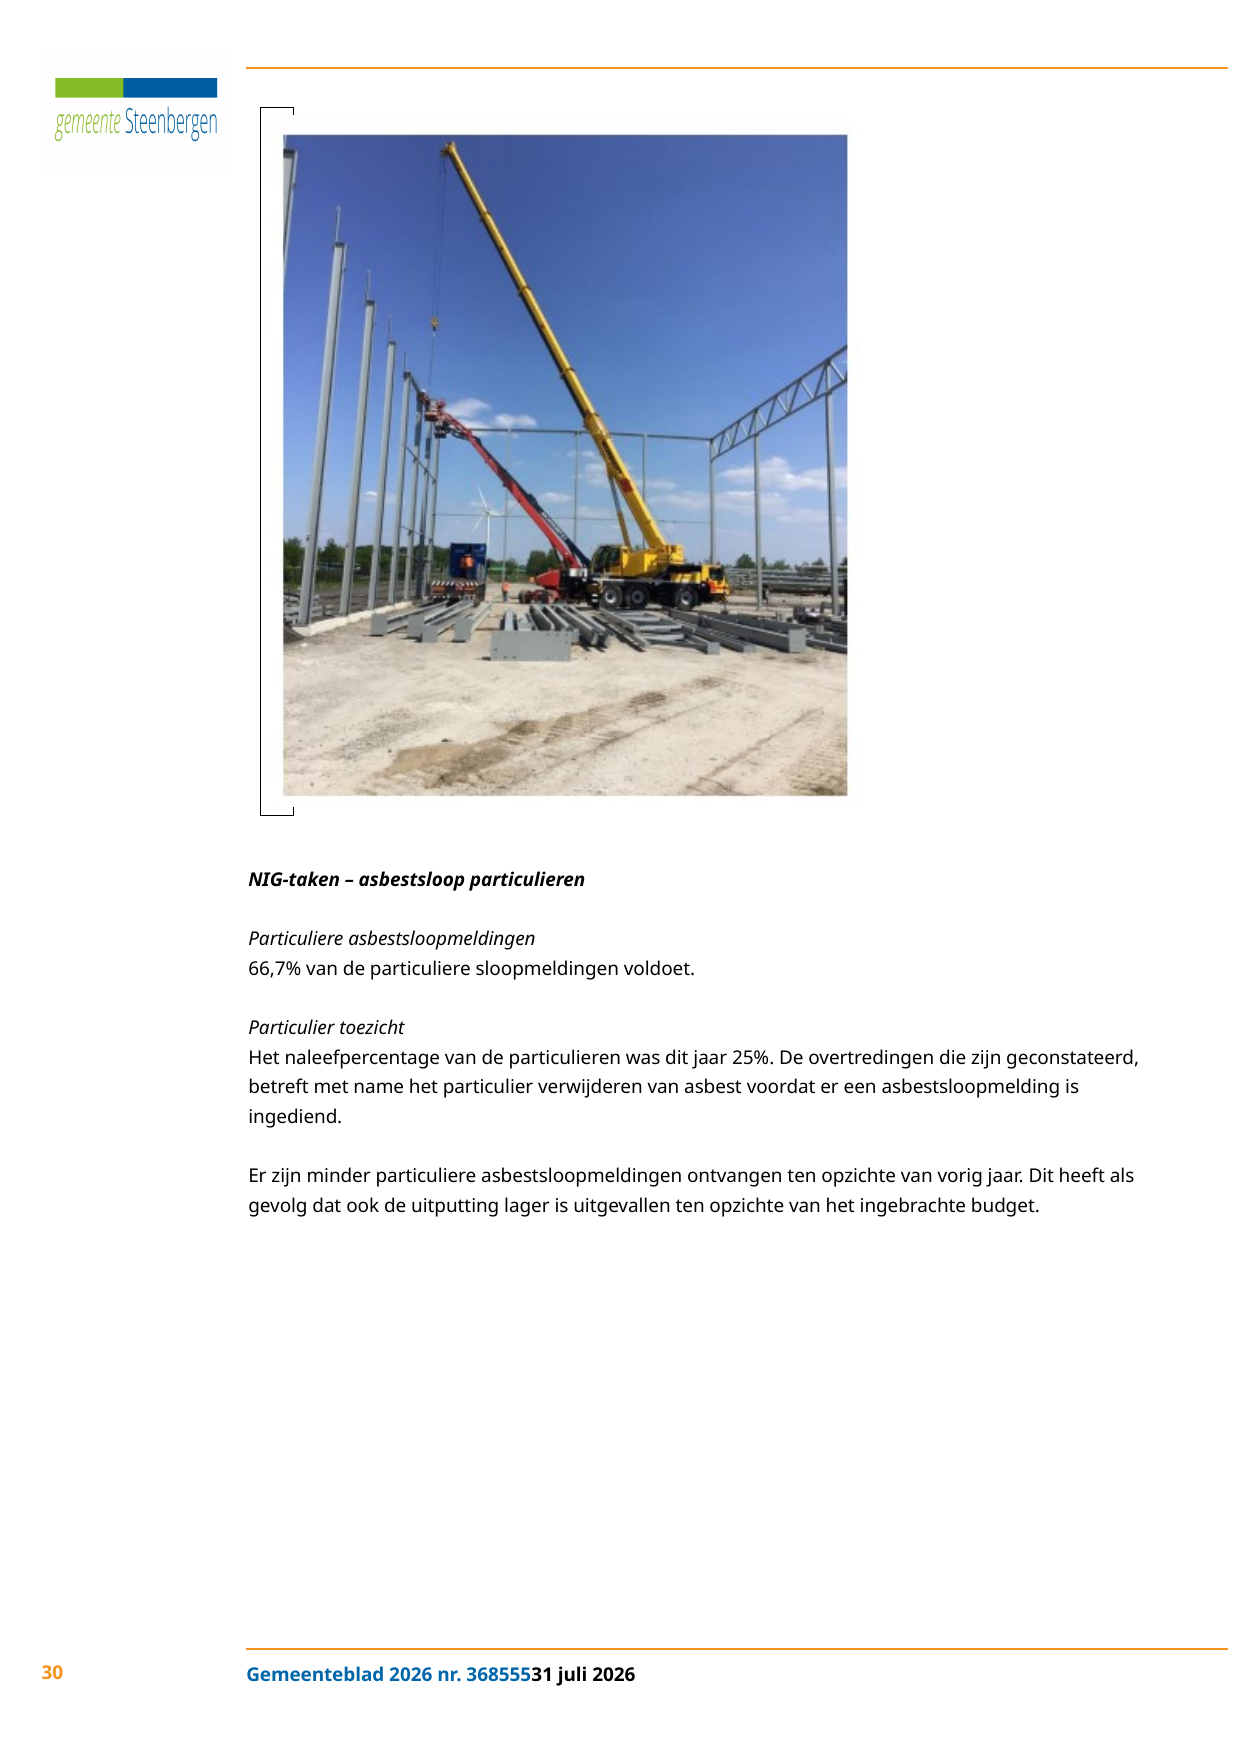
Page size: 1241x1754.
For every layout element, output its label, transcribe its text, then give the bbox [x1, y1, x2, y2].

text Er zijn minder particuliere asbestsloopmeldingen ontvangen ten opzichte van vorig jaar. Dit heeft als gevolg dat ook de uitputting lager is uitgevallen ten opzichte van het ingebrachte budget. [248, 1162, 1152, 1218]
picture [41, 47, 231, 172]
text Particuliere asbestsloopmeldingen [248, 926, 1152, 951]
text NIG-taken – asbestsloop particulieren [248, 866, 1152, 892]
picture [268, 115, 860, 807]
text 66,7% van de particuliere sloopmeldingen voldoet. [248, 955, 1152, 981]
text Het naleefpercentage van de particulieren was dit jaar 25%. De overtredingen die zijn geconstateerd, betreft met name het particulier verwijderen van asbest voordat er een asbestsloopmelding is ingediend. [248, 1044, 1152, 1129]
text Particulier toezicht [248, 1014, 1152, 1040]
